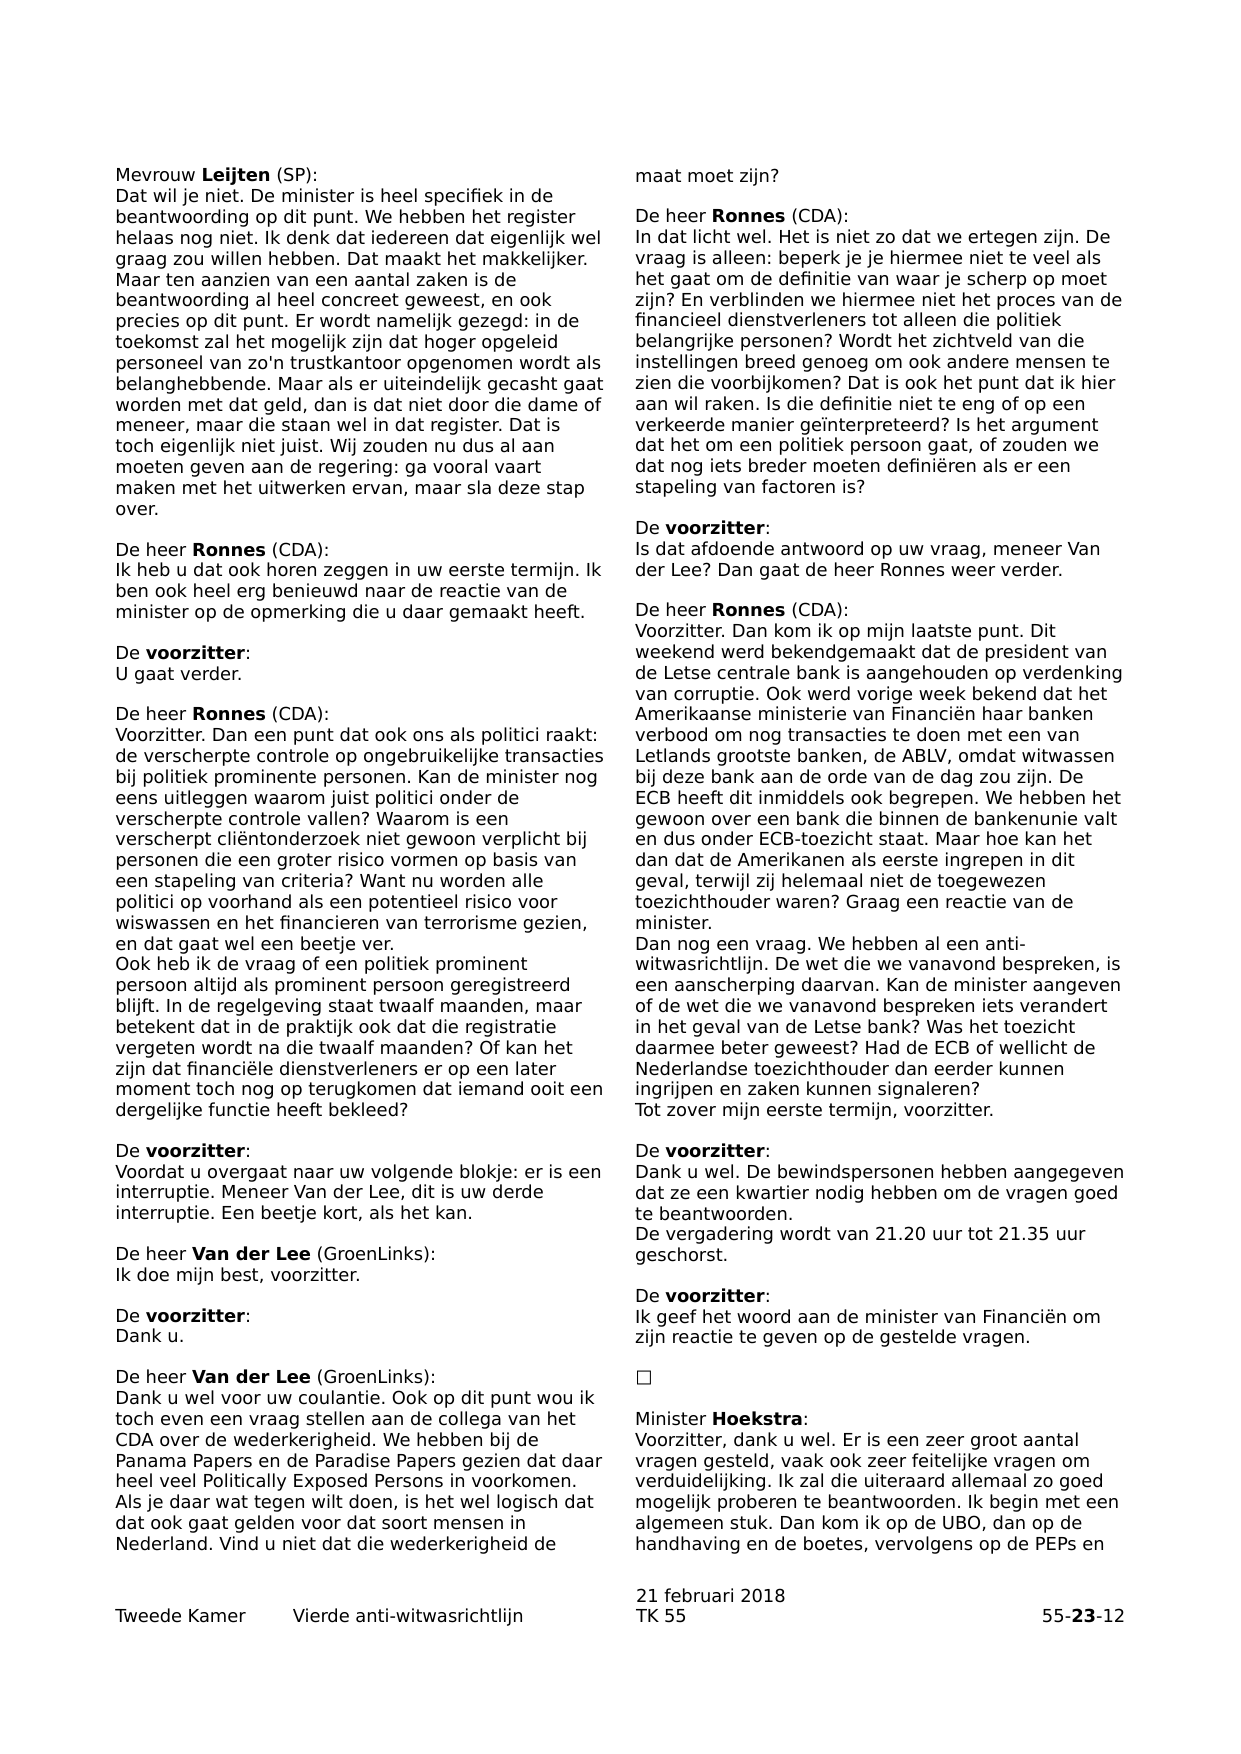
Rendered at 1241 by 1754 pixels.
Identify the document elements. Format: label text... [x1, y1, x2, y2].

text De heer Ronnes (CDA): [115, 539, 605, 560]
text De heer Van der Lee (GroenLinks): [115, 1244, 605, 1265]
text De heer Van der Lee (GroenLinks): [115, 1367, 605, 1388]
text De voorzitter: [115, 643, 605, 663]
text maat moet zijn? [635, 165, 1125, 186]
text Ook heb ik de vraag of een politiek prominent persoon altijd als prominent persoon geregistreerd blijft. In de regelgeving staat twaalf maanden, maar betekent dat in de praktijk ook dat die registratie vergeten wordt na die twaalf maanden? Of kan het zijn dat financiële dienstverleners er op een later moment toch nog op terugkomen dat iemand ooit een dergelijke functie heeft bekleed? [115, 954, 605, 1121]
text De vergadering wordt van 21.20 uur tot 21.35 uur geschorst. [635, 1224, 1125, 1266]
text De voorzitter: [635, 1286, 1125, 1306]
text De voorzitter: [115, 1306, 605, 1326]
text Dank u wel voor uw coulantie. Ook op dit punt wou ik toch even een vraag stellen aan de collega van het CDA over de wederkerigheid. We hebben bij de Panama Papers en de Paradise Papers gezien dat daar heel veel Politically Exposed Persons in voorkomen. Als je daar wat tegen wilt doen, is het wel logisch dat dat ook gaat gelden voor dat soort mensen in Nederland. Vind u niet dat die wederkerigheid de [115, 1388, 605, 1554]
text De heer Ronnes (CDA): [115, 704, 605, 725]
text De voorzitter: [635, 1141, 1125, 1162]
text Tot zover mijn eerste termijn, voorzitter. [635, 1100, 1125, 1121]
text Voorzitter, dank u wel. Er is een zeer groot aantal vragen gesteld, vaak ook zeer feitelijke vragen om verduidelijking. Ik zal die uiteraard allemaal zo goed mogelijk proberen te beantwoorden. Ik begin met een algemeen stuk. Dan kom ik op de UBO, dan op de handhaving en de boetes, vervolgens op de PEPs en [635, 1429, 1125, 1554]
text Dan nog een vraag. We hebben al een anti-witwasrichtlijn. De wet die we vanavond bespreken, is een aanscherping daarvan. Kan de minister aangeven of de wet die we vanavond bespreken iets verandert in het geval van de Letse bank? Was het toezicht daarmee beter geweest? Had de ECB of wellicht de Nederlandse toezichthouder dan eerder kunnen ingrijpen en zaken kunnen signaleren? [635, 933, 1125, 1100]
text Voorzitter. Dan kom ik op mijn laatste punt. Dit weekend werd bekendgemaakt dat de president van de Letse centrale bank is aangehouden op verdenking van corruptie. Ook werd vorige week bekend dat het Amerikaanse ministerie van Financiën haar banken verbood om nog transacties te doen met een van Letlands grootste banken, de ABLV, omdat witwassen bij deze bank aan de orde van de dag zou zijn. De ECB heeft dit inmiddels ook begrepen. We hebben het gewoon over een bank die binnen de bankenunie valt en dus onder ECB-toezicht staat. Maar hoe kan het dan dat de Amerikanen als eerste ingrepen in dit geval, terwijl zij helemaal niet de toegewezen toezichthouder waren? Graag een reactie van de minister. [635, 621, 1125, 933]
text De voorzitter: [635, 518, 1125, 538]
text Is dat afdoende antwoord op uw vraag, meneer Van der Lee? Dan gaat de heer Ronnes weer verder. [635, 538, 1125, 580]
text Dat wil je niet. De minister is heel specifiek in de beantwoording op dit punt. We hebben het register helaas nog niet. Ik denk dat iedereen dat eigenlijk wel graag zou willen hebben. Dat maakt het makkelijker. Maar ten aanzien van een aantal zaken is de beantwoording al heel concreet geweest, en ook precies op dit punt. Er wordt namelijk gezegd: in de toekomst zal het mogelijk zijn dat hoger opgeleid personeel van zo'n trustkantoor opgenomen wordt als belanghebbende. Maar als er uiteindelijk gecasht gaat worden met dat geld, dan is dat niet door die dame of meneer, maar die staan wel in dat register. Dat is toch eigenlijk niet juist. Wij zouden nu dus al aan moeten geven aan de regering: ga vooral vaart maken met het uitwerken ervan, maar sla deze stap over. [115, 186, 605, 519]
text Dank u wel. De bewindspersonen hebben aangegeven dat ze een kwartier nodig hebben om de vragen goed te beantwoorden. [635, 1162, 1125, 1224]
text ⬜ [635, 1368, 1125, 1389]
text De heer Ronnes (CDA): [635, 600, 1125, 621]
text De voorzitter: [115, 1141, 605, 1161]
text Mevrouw Leijten (SP): [115, 165, 605, 186]
text Ik heb u dat ook horen zeggen in uw eerste termijn. Ik ben ook heel erg benieuwd naar de reactie van de minister op de opmerking die u daar gemaakt heeft. [115, 560, 605, 623]
text Voordat u overgaat naar uw volgende blokje: er is een interruptie. Meneer Van der Lee, dit is uw derde interruptie. Een beetje kort, als het kan. [115, 1161, 605, 1224]
text Ik doe mijn best, voorzitter. [115, 1265, 605, 1286]
text Dank u. [115, 1326, 605, 1347]
text U gaat verder. [115, 663, 605, 684]
text Voorzitter. Dan een punt dat ook ons als politici raakt: de verscherpte controle op ongebruikelijke transacties bij politiek prominente personen. Kan de minister nog eens uitleggen waarom juist politici onder de verscherpte controle vallen? Waarom is een verscherpt cliëntonderzoek niet gewoon verplicht bij personen die een groter risico vormen op basis van een stapeling van criteria? Want nu worden alle politici op voorhand als een potentieel risico voor wiswassen en het financieren van terrorisme gezien, en dat gaat wel een beetje ver. [115, 725, 605, 954]
text Minister Hoekstra: [635, 1409, 1125, 1429]
text In dat licht wel. Het is niet zo dat we ertegen zijn. De vraag is alleen: beperk je je hiermee niet te veel als het gaat om de definitie van waar je scherp op moet zijn? En verblinden we hiermee niet het proces van de financieel dienstverleners tot alleen die politiek belangrijke personen? Wordt het zichtveld van die instellingen breed genoeg om ook andere mensen te zien die voorbijkomen? Dat is ook het punt dat ik hier aan wil raken. Is die definitie niet te eng of op een verkeerde manier geïnterpreteerd? Is het argument dat het om een politiek persoon gaat, of zouden we dat nog iets breder moeten definiëren als er een stapeling van factoren is? [635, 227, 1125, 498]
text De heer Ronnes (CDA): [635, 206, 1125, 227]
text Ik geef het woord aan de minister van Financiën om zijn reactie te geven op de gestelde vragen. [635, 1306, 1125, 1348]
